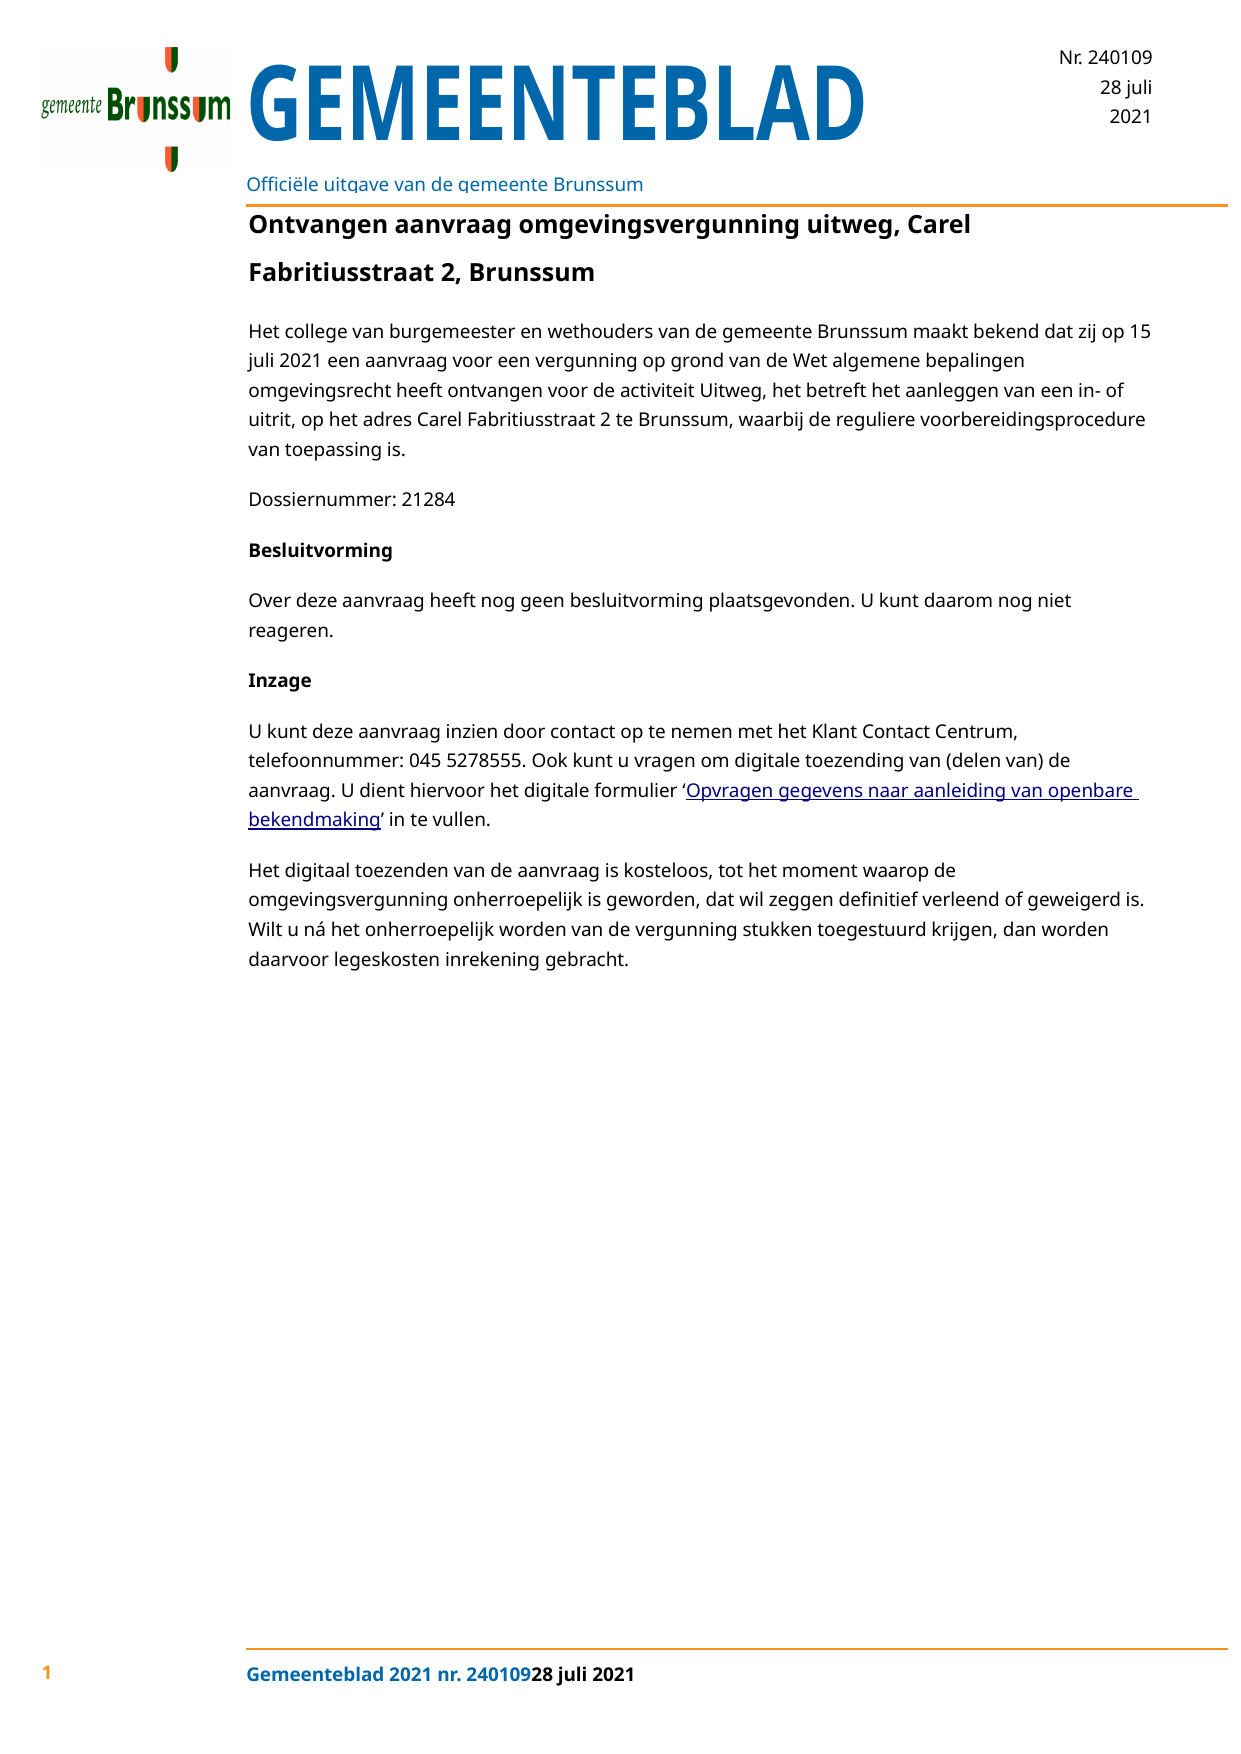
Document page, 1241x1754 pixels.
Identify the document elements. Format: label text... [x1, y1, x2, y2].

text Het college van burgemeester en wethouders van de gemeente Brunssum maakt bekend dat zij op 15 juli 2021 een aanvraag voor een vergunning op grond van de Wet algemene bepalingen omgevingsrecht heeft ontvangen voor de activiteit Uitweg, het betreft het aanleggen van een in- of uitrit, op het adres Carel Fabritiusstraat 2 te Brunssum, waarbij de reguliere voorbereidingsprocedure van toepassing is. [248, 318, 1152, 462]
text Het digitaal toezenden van de aanvraag is kosteloos, tot het moment waarop de omgevingsvergunning onherroepelijk is geworden, dat wil zeggen definitief verleend of geweigerd is. Wilt u ná het onherroepelijk worden van de vergunning stukken toegestuurd krijgen, dan worden daarvoor legeskosten inrekening gebracht. [248, 857, 1152, 972]
text Ontvangen aanvraag omgevingsvergunning uitweg, Carel Fabritiusstraat 2, Brunssum [248, 207, 1152, 288]
text U kunt deze aanvraag inzien door contact op te nemen met het Klant Contact Centrum, telefoonnummer: 045 5278555. Ook kunt u vragen om digitale toezending van (delen van) de aanvraag. U dient hiervoor het digitale formulier ‘Opvragen gegevens naar aanleiding van openbare bekendmaking’ in te vullen. [248, 718, 1152, 832]
text Dossiernummer: 21284 [248, 487, 1152, 512]
text Over deze aanvraag heeft nog geen besluitvorming plaatsgevonden. U kunt daarom nog niet reageren. [248, 587, 1152, 643]
text Besluitvorming [248, 537, 1152, 563]
text Inzage [248, 667, 1152, 693]
picture [41, 47, 231, 172]
